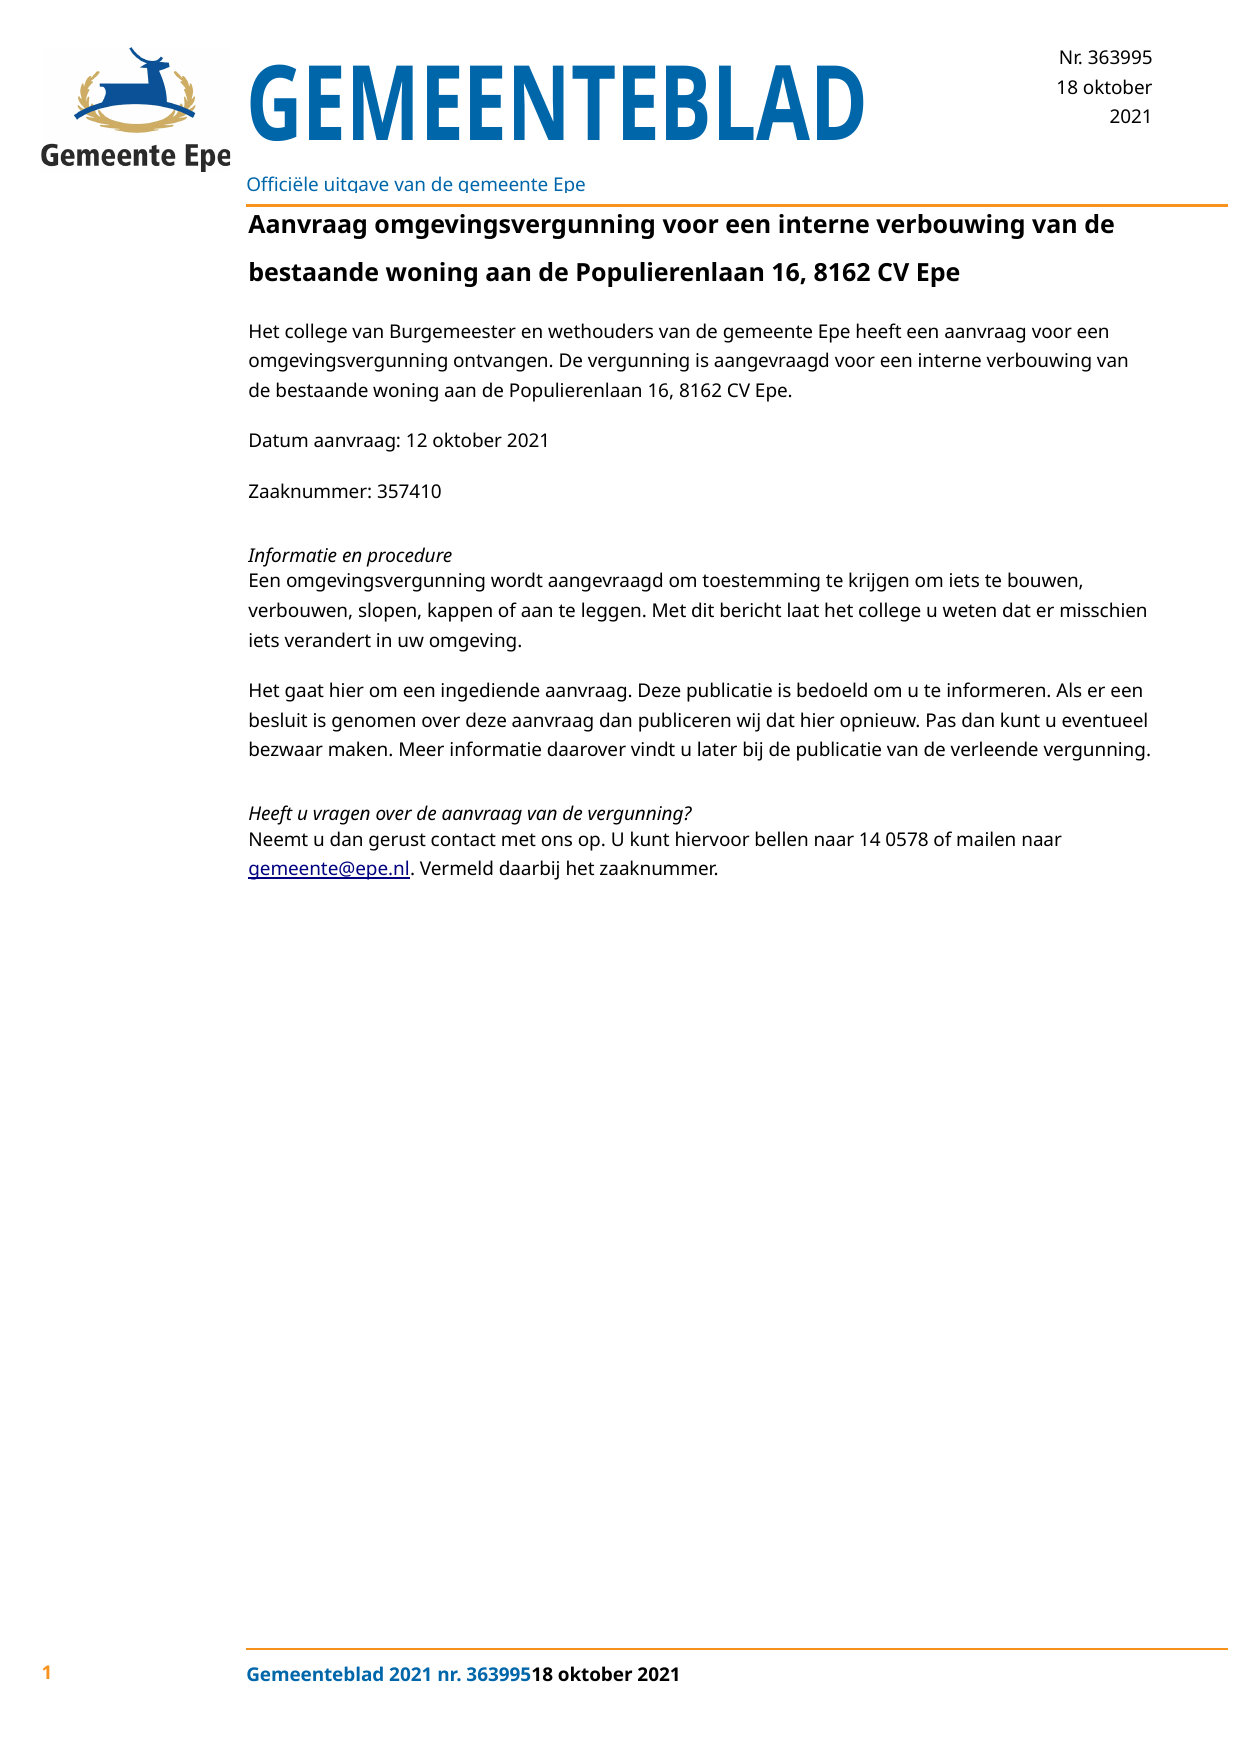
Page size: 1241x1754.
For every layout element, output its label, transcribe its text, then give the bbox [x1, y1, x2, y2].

text Datum aanvraag: 12 oktober 2021 [248, 427, 1152, 453]
text Het gaat hier om een ingediende aanvraag. Deze publicatie is bedoeld om u te informeren. Als er een besluit is genomen over deze aanvraag dan publiceren wij dat hier opnieuw. Pas dan kunt u eventueel bezwaar maken. Meer informatie daarover vindt u later bij de publicatie van de verleende vergunning. [248, 677, 1152, 762]
text Neemt u dan gerust contact met ons op. U kunt hiervoor bellen naar 14 0578 of mailen naar gemeente@epe.nl. Vermeld daarbij het zaaknummer. [248, 826, 1152, 881]
text Zaaknummer: 357410 [248, 478, 1152, 504]
text Een omgevingsvergunning wordt aangevraagd om toestemming te krijgen om iets te bouwen, verbouwen, slopen, kappen of aan te leggen. Met dit bericht laat het college u weten dat er misschien iets verandert in uw omgeving. [248, 568, 1152, 652]
text Informatie en procedure [248, 542, 1152, 568]
text Heeft u vragen over de aanvraag van de vergunning? [248, 800, 1152, 826]
text Aanvraag omgevingsvergunning voor een interne verbouwing van de bestaande woning aan de Populierenlaan 16, 8162 CV Epe [248, 207, 1152, 288]
picture [41, 47, 231, 172]
text Het college van Burgemeester en wethouders van de gemeente Epe heeft een aanvraag voor een omgevingsvergunning ontvangen. De vergunning is aangevraagd voor een interne verbouwing van de bestaande woning aan de Populierenlaan 16, 8162 CV Epe. [248, 318, 1152, 403]
